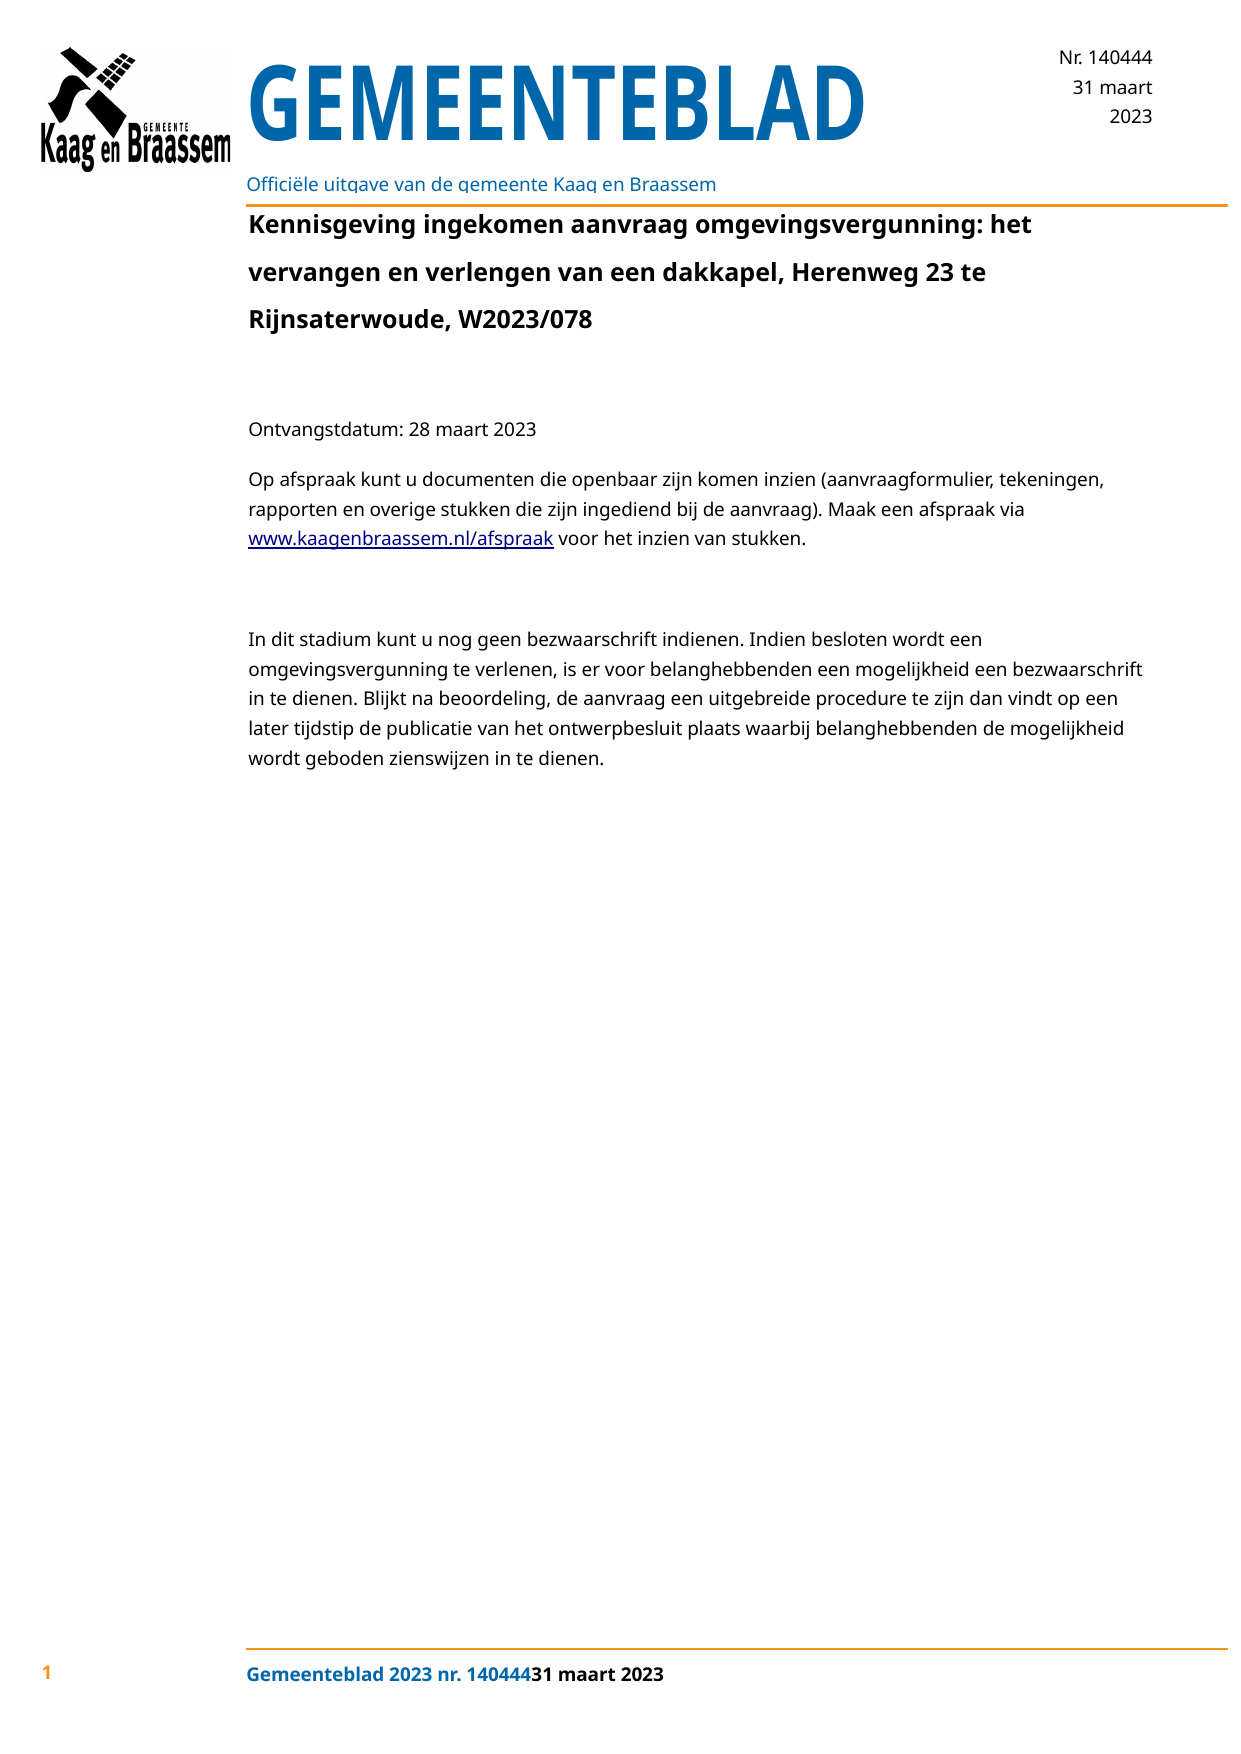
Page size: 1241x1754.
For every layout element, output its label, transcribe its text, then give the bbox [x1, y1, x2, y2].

picture [41, 47, 231, 172]
text Kennisgeving ingekomen aanvraag omgevingsvergunning: het vervangen en verlengen van een dakkapel, Herenweg 23 te Rijnsaterwoude, W2023/078 [248, 207, 1152, 336]
text Op afspraak kunt u documenten die openbaar zijn komen inzien (aanvraagformulier, tekeningen, rapporten en overige stukken die zijn ingediend bij de aanvraag). Maak een afspraak via www.kaagenbraassem.nl/afspraak voor het inzien van stukken. [248, 466, 1152, 551]
text Ontvangstdatum: 28 maart 2023 [248, 416, 1152, 442]
text In dit stadium kunt u nog geen bezwaarschrift indienen. Indien besloten wordt een omgevingsvergunning te verlenen, is er voor belanghebbenden een mogelijkheid een bezwaarschrift in te dienen. Blijkt na beoordeling, de aanvraag een uitgebreide procedure te zijn dan vindt op een later tijdstip de publicatie van het ontwerpbesluit plaats waarbij belanghebbenden de mogelijkheid wordt geboden zienswijzen in te dienen. [248, 626, 1152, 770]
